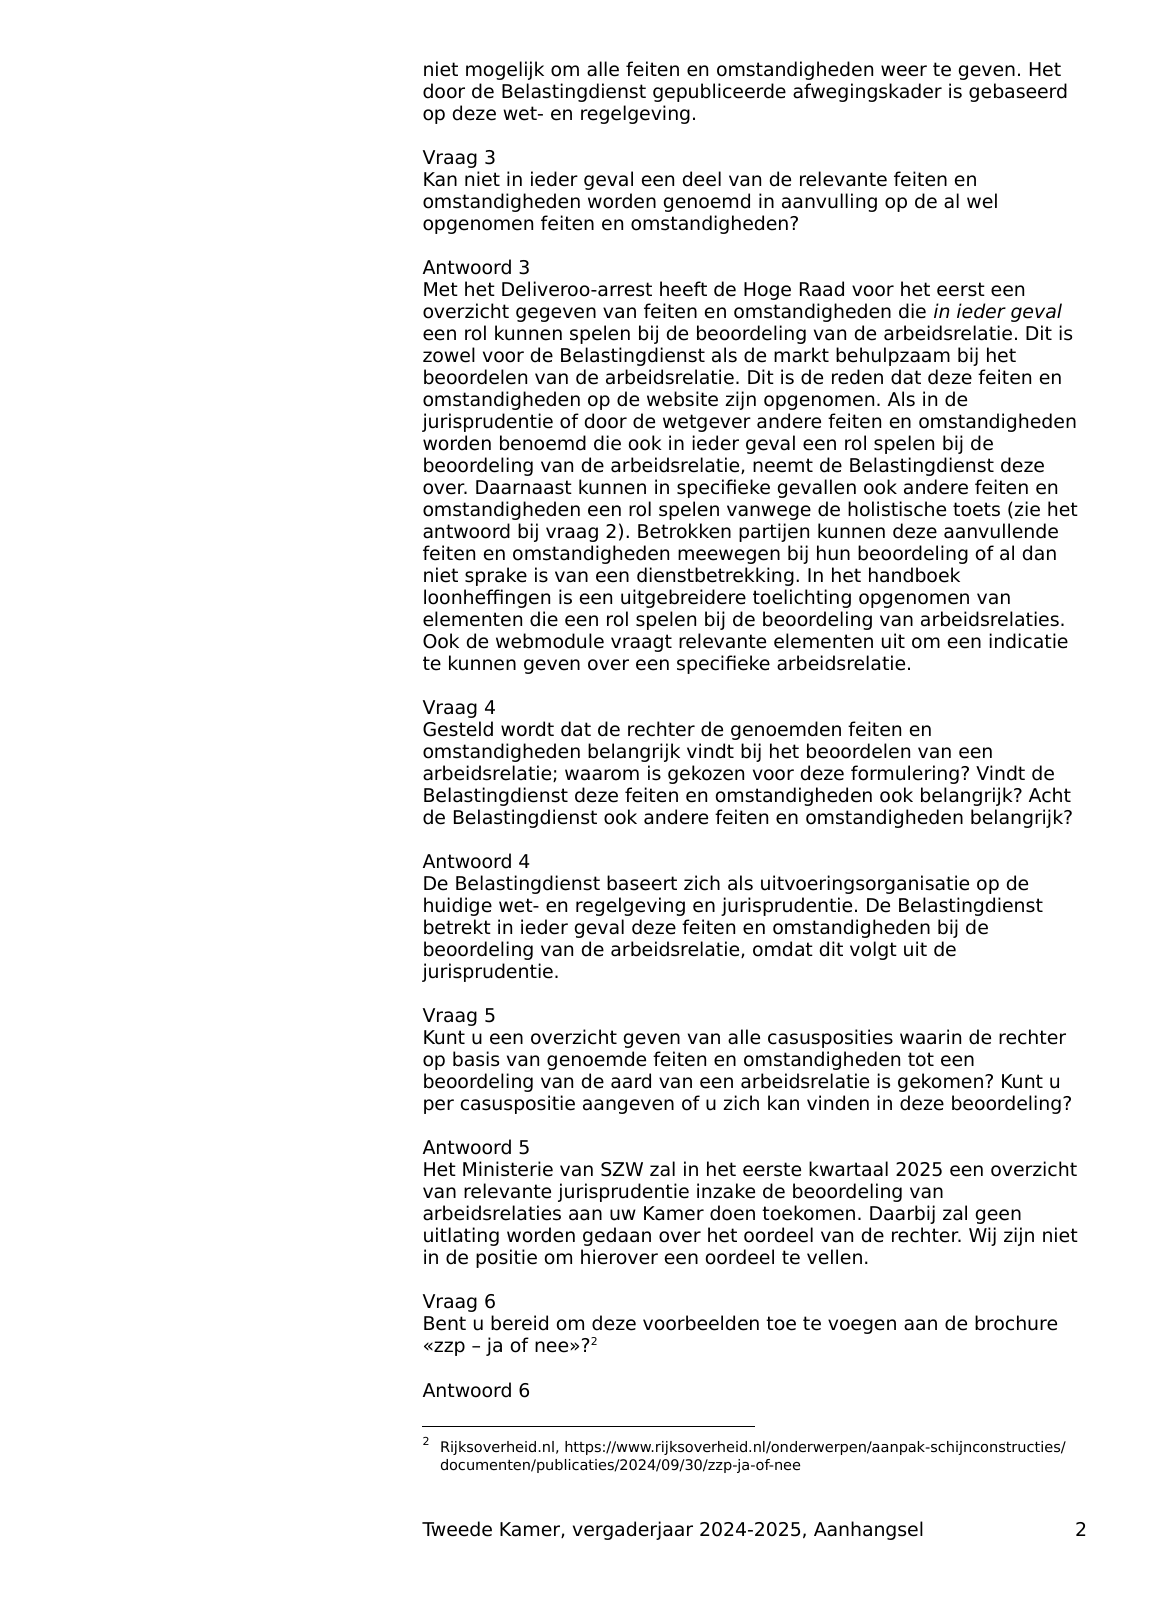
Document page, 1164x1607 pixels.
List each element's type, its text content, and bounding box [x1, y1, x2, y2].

text Vraag 3 [422, 147, 1087, 169]
text Gesteld wordt dat de rechter de genoemden feiten en omstandigheden belangrijk vindt bij het beoordelen van een arbeidsrelatie; waarom is gekozen voor deze formulering? Vindt de Belastingdienst deze feiten en omstandigheden ook belangrijk? Acht de Belastingdienst ook andere feiten en omstandigheden belangrijk? [422, 719, 1087, 829]
text Antwoord 3 [422, 257, 1087, 279]
text Kunt u een overzicht geven van alle casusposities waarin de rechter op basis van genoemde feiten en omstandigheden tot een beoordeling van de aard van een arbeidsrelatie is gekomen? Kunt u per casuspositie aangeven of u zich kan vinden in deze beoordeling? [422, 1027, 1087, 1115]
text Antwoord 5 [422, 1137, 1087, 1159]
text Rijksoverheid.nl, https://www.rijksoverheid.nl/onderwerpen/aanpak-schijnconstructies/documenten/publicaties/2024/09/30/zzp-ja-of-nee [422, 1435, 1087, 1474]
text Vraag 4 [422, 697, 1087, 719]
text Vraag 5 [422, 1005, 1087, 1027]
text Antwoord 4 [422, 851, 1087, 873]
text niet mogelijk om alle feiten en omstandigheden weer te geven. Het door de Belastingdienst gepubliceerde afwegingskader is gebaseerd op deze wet- en regelgeving. [422, 59, 1087, 125]
text Met het Deliveroo-arrest heeft de Hoge Raad voor het eerst een overzicht gegeven van feiten en omstandigheden die in ieder geval een rol kunnen spelen bij de beoordeling van de arbeidsrelatie. Dit is zowel voor de Belastingdienst als de markt behulpzaam bij het beoordelen van de arbeidsrelatie. Dit is de reden dat deze feiten en omstandigheden op de website zijn opgenomen. Als in de jurisprudentie of door de wetgever andere feiten en omstandigheden worden benoemd die ook in ieder geval een rol spelen bij de beoordeling van de arbeidsrelatie, neemt de Belastingdienst deze over. Daarnaast kunnen in specifieke gevallen ook andere feiten en omstandigheden een rol spelen vanwege de holistische toets (zie het antwoord bij vraag 2). Betrokken partijen kunnen deze aanvullende feiten en omstandigheden meewegen bij hun beoordeling of al dan niet sprake is van een dienstbetrekking. In het handboek loonheffingen is een uitgebreidere toelichting opgenomen van elementen die een rol spelen bij de beoordeling van arbeidsrelaties. Ook de webmodule vraagt relevante elementen uit om een indicatie te kunnen geven over een specifieke arbeidsrelatie. [422, 279, 1087, 675]
text De Belastingdienst baseert zich als uitvoeringsorganisatie op de huidige wet- en regelgeving en jurisprudentie. De Belastingdienst betrekt in ieder geval deze feiten en omstandigheden bij de beoordeling van de arbeidsrelatie, omdat dit volgt uit de jurisprudentie. [422, 873, 1087, 983]
text Bent u bereid om deze voorbeelden toe te voegen aan de brochure «zzp – ja of nee»? [422, 1313, 1087, 1357]
text Kan niet in ieder geval een deel van de relevante feiten en omstandigheden worden genoemd in aanvulling op de al wel opgenomen feiten en omstandigheden? [422, 169, 1087, 235]
text Antwoord 6 [422, 1379, 1087, 1401]
text Vraag 6 [422, 1291, 1087, 1313]
text Het Ministerie van SZW zal in het eerste kwartaal 2025 een overzicht van relevante jurisprudentie inzake de beoordeling van arbeidsrelaties aan uw Kamer doen toekomen. Daarbij zal geen uitlating worden gedaan over het oordeel van de rechter. Wij zijn niet in de positie om hierover een oordeel te vellen. [422, 1159, 1087, 1269]
